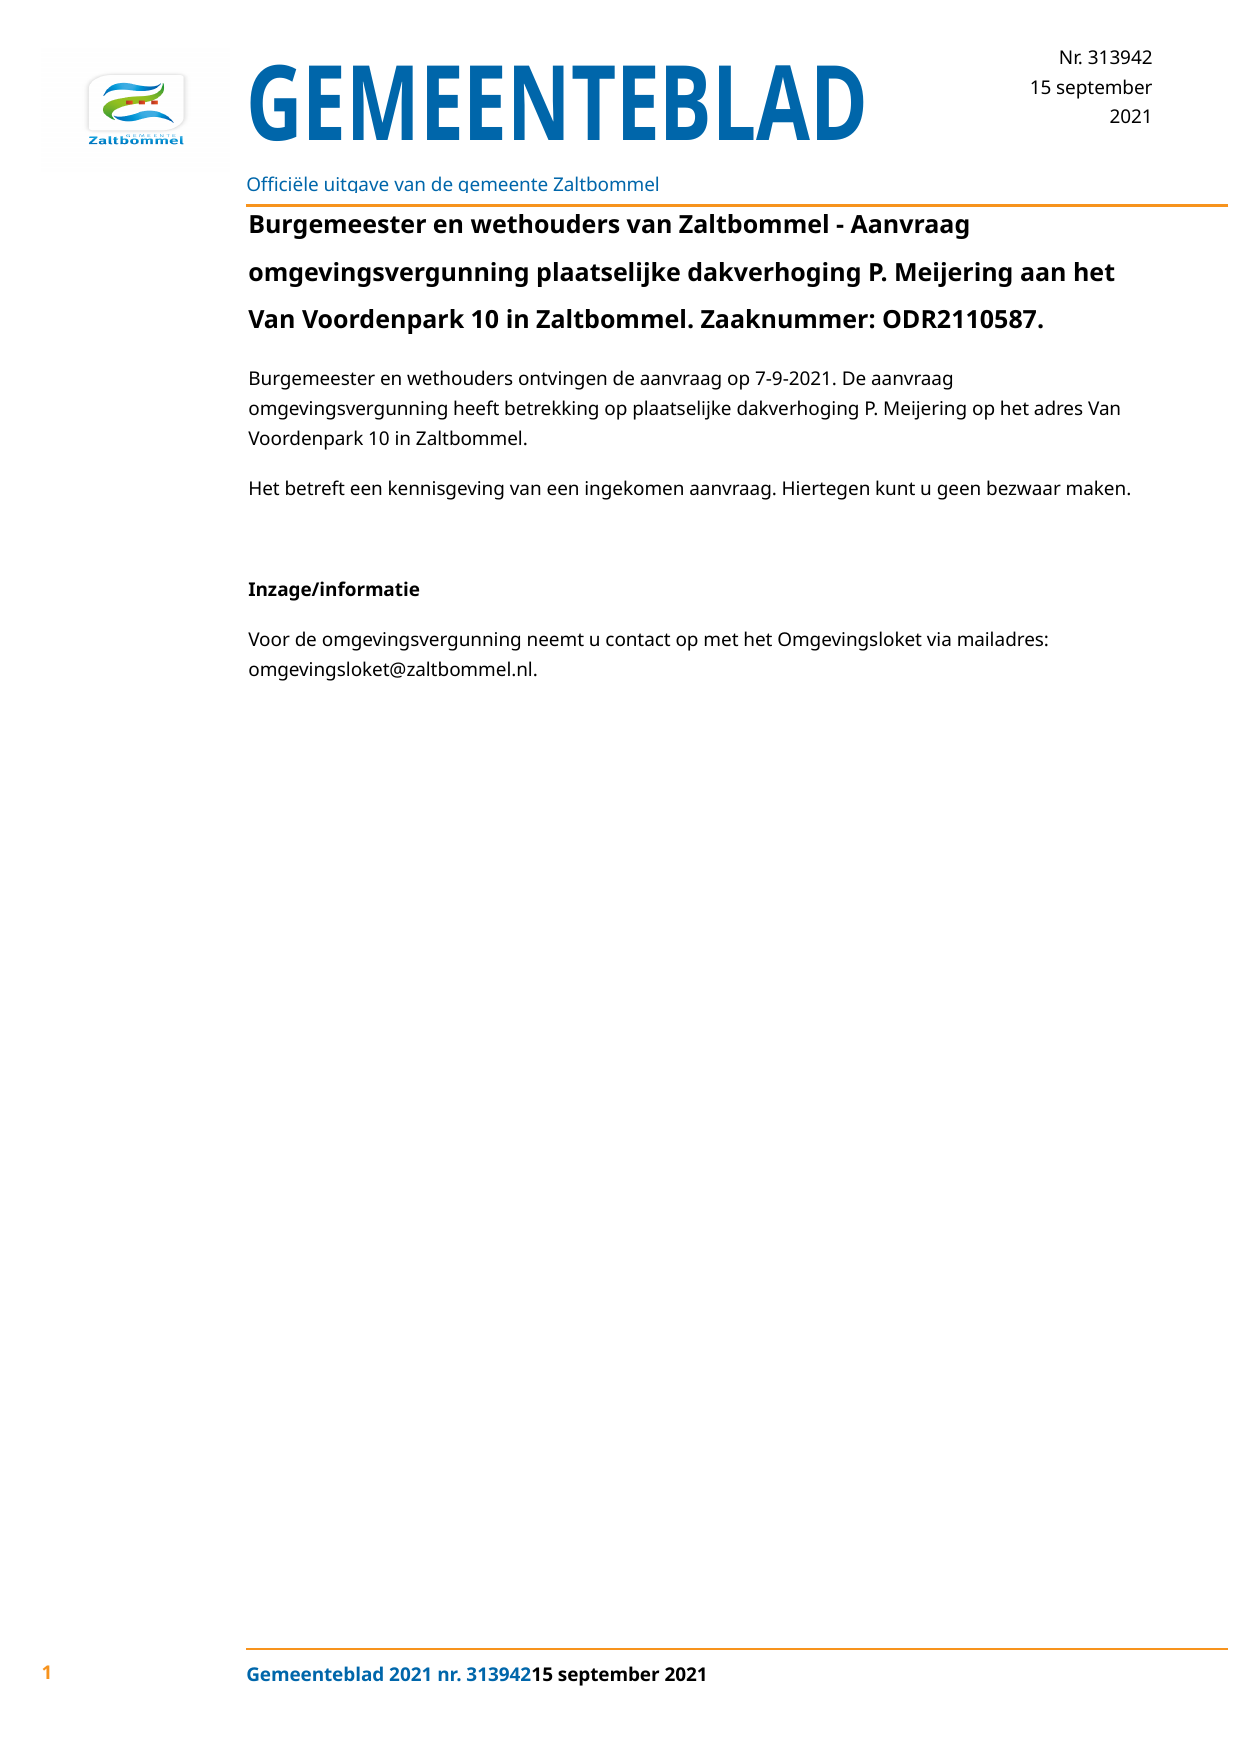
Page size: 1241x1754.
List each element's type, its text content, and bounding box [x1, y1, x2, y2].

picture [41, 47, 231, 172]
text Het betreft een kennisgeving van een ingekomen aanvraag. Hiertegen kunt u geen bezwaar maken. [248, 475, 1152, 501]
text Inzage/informatie [248, 576, 1152, 602]
text Voor de omgevingsvergunning neemt u contact op met het Omgevingsloket via mailadres: omgevingsloket@zaltbommel.nl. [248, 626, 1152, 682]
text Burgemeester en wethouders ontvingen de aanvraag op 7-9-2021. De aanvraag omgevingsvergunning heeft betrekking op plaatselijke dakverhoging P. Meijering op het adres Van Voordenpark 10 in Zaltbommel. [248, 366, 1152, 450]
text Burgemeester en wethouders van Zaltbommel - Aanvraag omgevingsvergunning plaatselijke dakverhoging P. Meijering aan het Van Voordenpark 10 in Zaltbommel. Zaaknummer: ODR2110587. [248, 207, 1152, 336]
